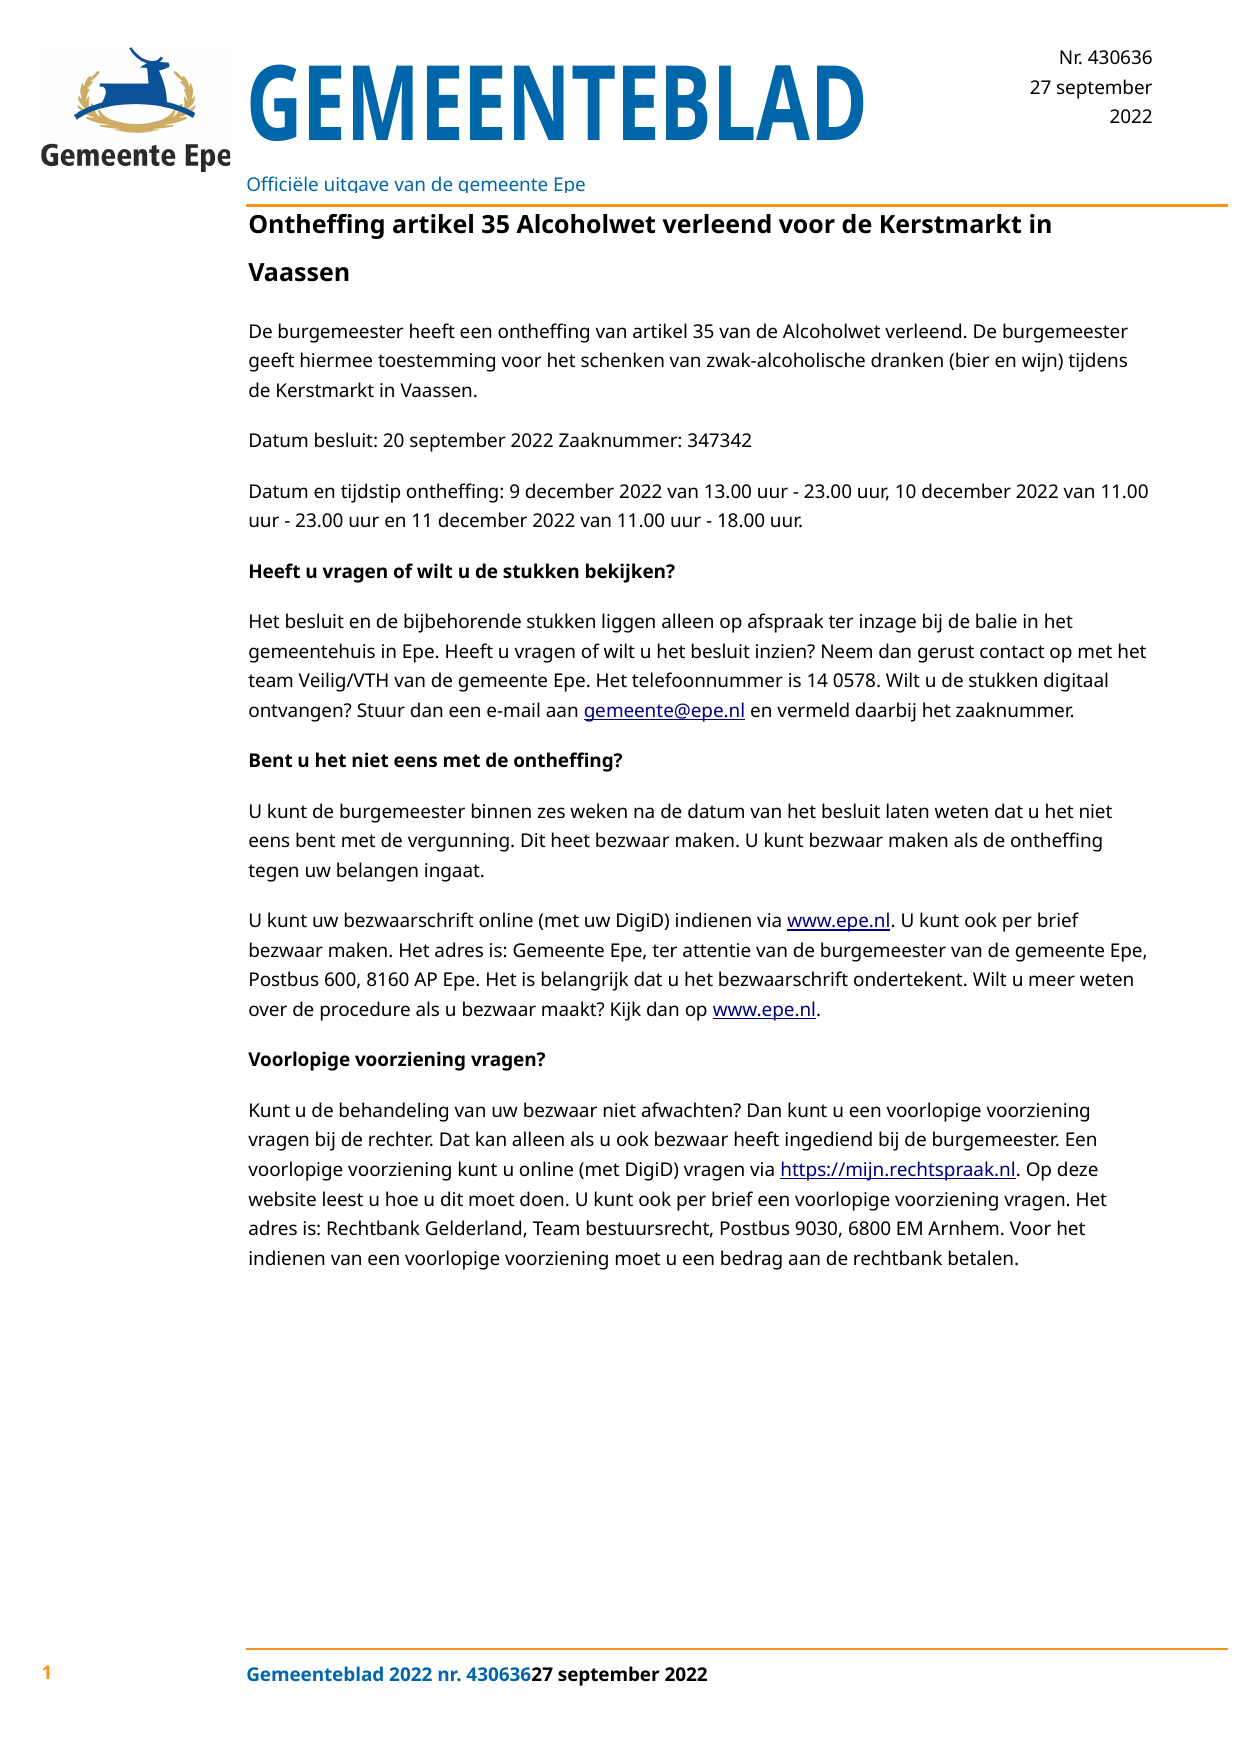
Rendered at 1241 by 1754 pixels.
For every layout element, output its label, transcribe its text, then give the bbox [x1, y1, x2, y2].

text U kunt uw bezwaarschrift online (met uw DigiD) indienen via www.epe.nl. U kunt ook per brief bezwaar maken. Het adres is: Gemeente Epe, ter attentie van de burgemeester van de gemeente Epe, Postbus 600, 8160 AP Epe. Het is belangrijk dat u het bezwaarschrift ondertekent. Wilt u meer weten over de procedure als u bezwaar maakt? Kijk dan op www.epe.nl. [248, 907, 1152, 1022]
text U kunt de burgemeester binnen zes weken na de datum van het besluit laten weten dat u het niet eens bent met de vergunning. Dit heet bezwaar maken. U kunt bezwaar maken als de ontheffing tegen uw belangen ingaat. [248, 798, 1152, 883]
text Datum besluit: 20 september 2022 Zaaknummer: 347342 [248, 427, 1152, 453]
text Kunt u de behandeling van uw bezwaar niet afwachten? Dan kunt u een voorlopige voorziening vragen bij de rechter. Dat kan alleen als u ook bezwaar heeft ingediend bij de burgemeester. Een voorlopige voorziening kunt u online (met DigiD) vragen via https://mijn.rechtspraak.nl. Op deze website leest u hoe u dit moet doen. U kunt ook per brief een voorlopige voorziening vragen. Het adres is: Rechtbank Gelderland, Team bestuursrecht, Postbus 9030, 6800 EM Arnhem. Voor het indienen van een voorlopige voorziening moet u een bedrag aan de rechtbank betalen. [248, 1097, 1152, 1271]
text De burgemeester heeft een ontheffing van artikel 35 van de Alcoholwet verleend. De burgemeester geeft hiermee toestemming voor het schenken van zwak-alcoholische dranken (bier en wijn) tijdens de Kerstmarkt in Vaassen. [248, 318, 1152, 403]
text Datum en tijdstip ontheffing: 9 december 2022 van 13.00 uur - 23.00 uur, 10 december 2022 van 11.00 uur - 23.00 uur en 11 december 2022 van 11.00 uur - 18.00 uur. [248, 478, 1152, 533]
text Bent u het niet eens met de ontheffing? [248, 747, 1152, 773]
picture [41, 47, 231, 172]
text Heeft u vragen of wilt u de stukken bekijken? [248, 558, 1152, 584]
text Het besluit en de bijbehorende stukken liggen alleen op afspraak ter inzage bij de balie in het gemeentehuis in Epe. Heeft u vragen of wilt u het besluit inzien? Neem dan gerust contact op met het team Veilig/VTH van de gemeente Epe. Het telefoonnummer is 14 0578. Wilt u de stukken digitaal ontvangen? Stuur dan een e-mail aan gemeente@epe.nl en vermeld daarbij het zaaknummer. [248, 608, 1152, 723]
text Voorlopige voorziening vragen? [248, 1047, 1152, 1072]
text Ontheffing artikel 35 Alcoholwet verleend voor de Kerstmarkt in Vaassen [248, 207, 1152, 288]
